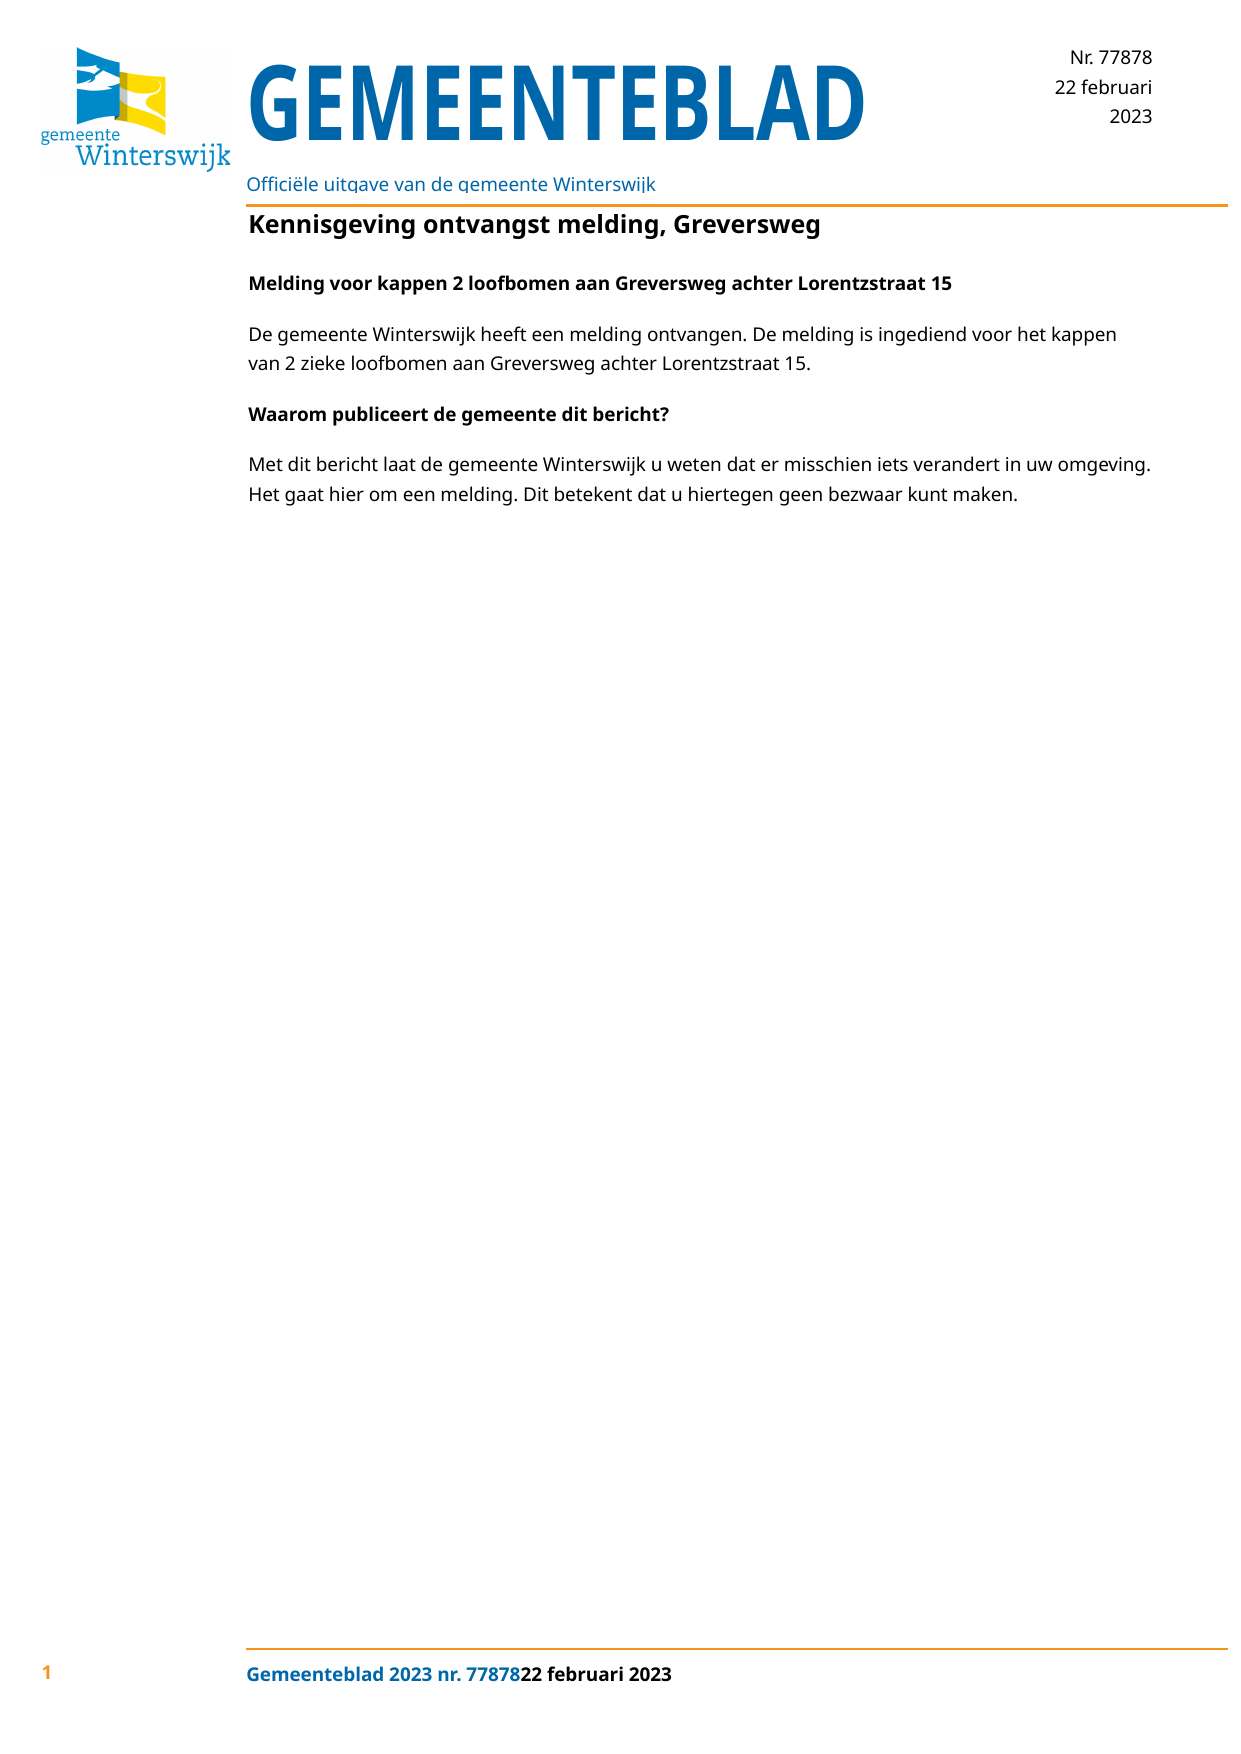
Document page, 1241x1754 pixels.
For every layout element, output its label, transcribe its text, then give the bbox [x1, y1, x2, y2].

picture [225, 153, 231, 162]
picture [41, 47, 231, 172]
text Waarom publiceert de gemeente dit bericht? [248, 401, 1152, 426]
text Kennisgeving ontvangst melding, Greversweg [248, 207, 1152, 241]
text Met dit bericht laat de gemeente Winterswijk u weten dat er misschien iets verandert in uw omgeving. Het gaat hier om een melding. Dit betekent dat u hiertegen geen bezwaar kunt maken. [248, 451, 1152, 506]
text De gemeente Winterswijk heeft een melding ontvangen. De melding is ingediend voor het kappen van 2 zieke loofbomen aan Greversweg achter Lorentzstraat 15. [248, 321, 1152, 376]
text Melding voor kappen 2 loofbomen aan Greversweg achter Lorentzstraat 15 [248, 270, 1152, 296]
